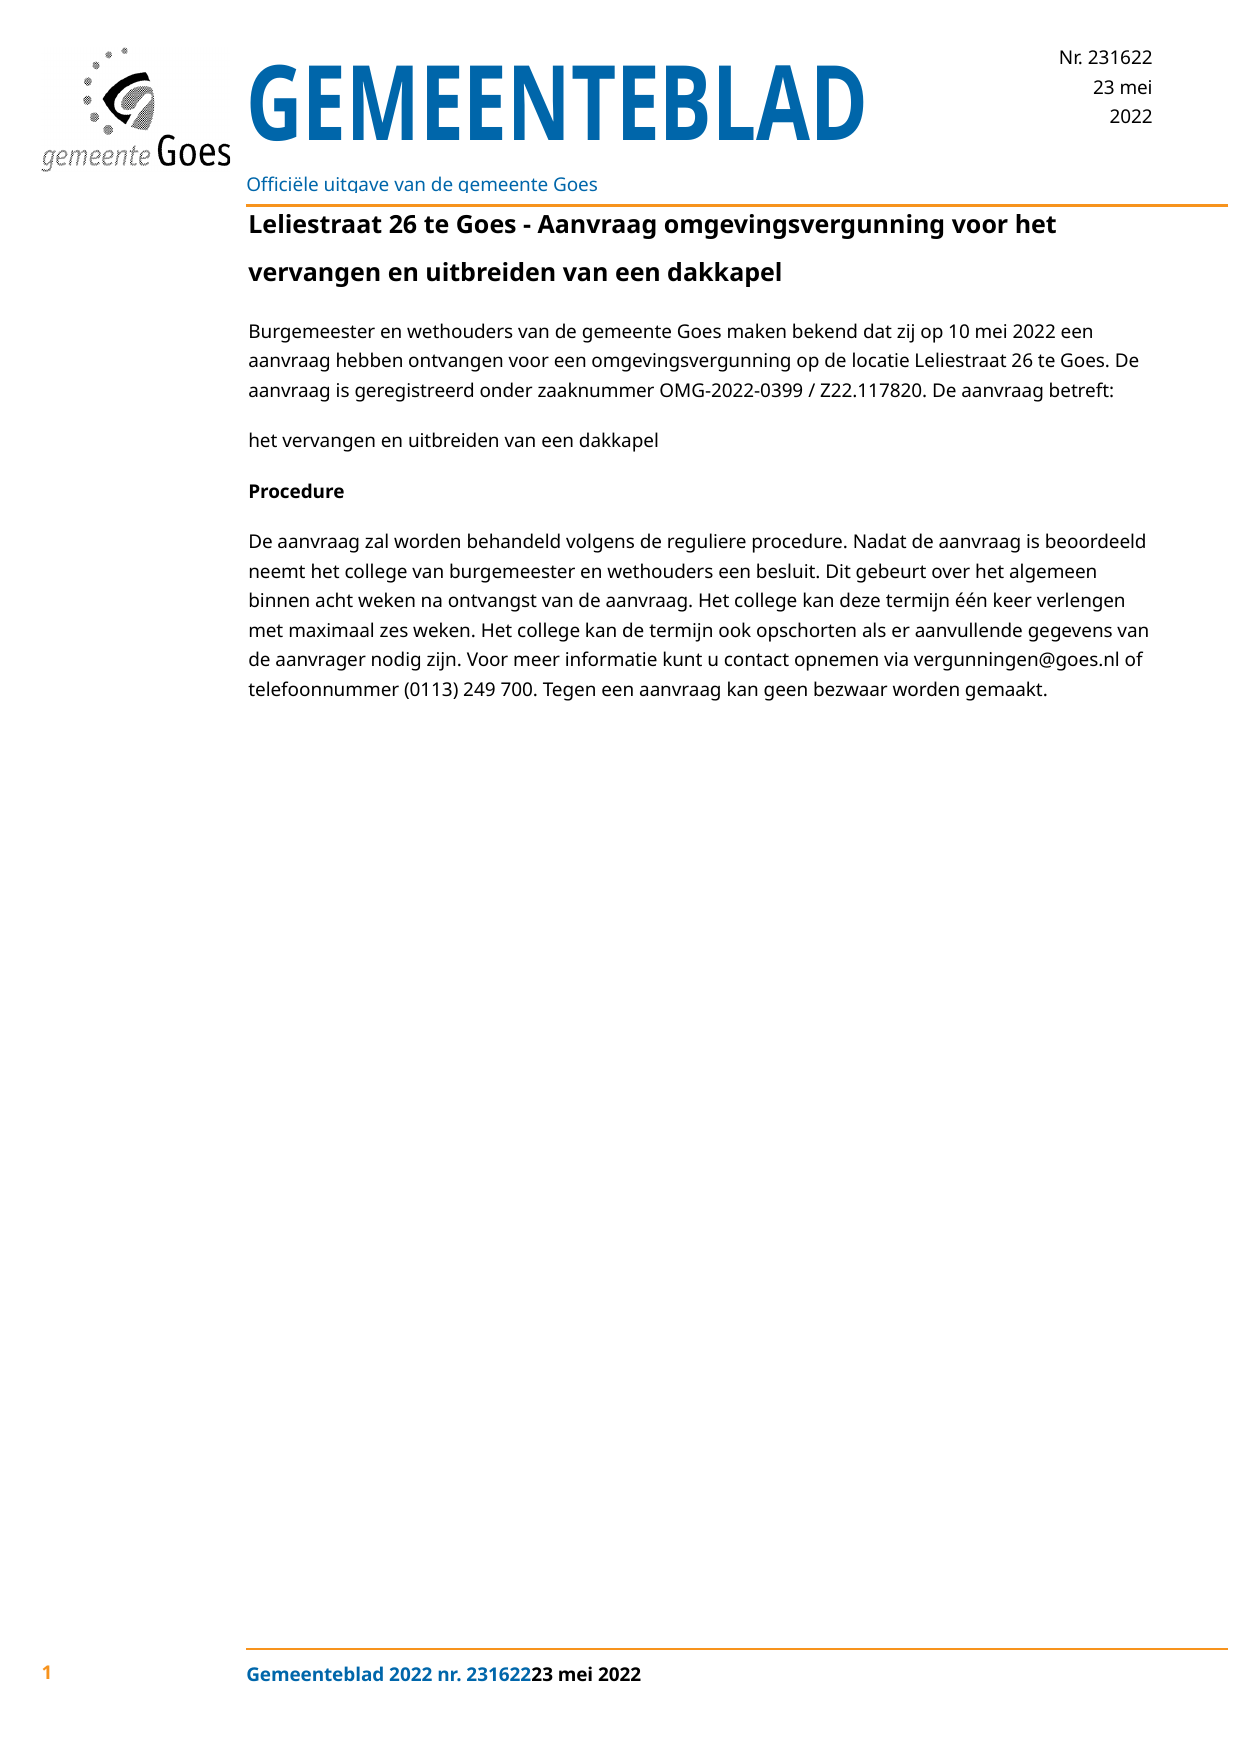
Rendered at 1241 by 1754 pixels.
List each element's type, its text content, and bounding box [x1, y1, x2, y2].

text Leliestraat 26 te Goes - Aanvraag omgevingsvergunning voor het vervangen en uitbreiden van een dakkapel [248, 207, 1152, 288]
text De aanvraag zal worden behandeld volgens de reguliere procedure. Nadat de aanvraag is beoordeeld neemt het college van burgemeester en wethouders een besluit. Dit gebeurt over het algemeen binnen acht weken na ontvangst van de aanvraag. Het college kan deze termijn één keer verlengen met maximaal zes weken. Het college kan de termijn ook opschorten als er aanvullende gegevens van de aanvrager nodig zijn. Voor meer informatie kunt u contact opnemen via vergunningen@goes.nl of telefoonnummer (0113) 249 700. Tegen een aanvraag kan geen bezwaar worden gemaakt. [248, 528, 1152, 702]
text Procedure [248, 478, 1152, 504]
text Burgemeester en wethouders van de gemeente Goes maken bekend dat zij op 10 mei 2022 een aanvraag hebben ontvangen voor een omgevingsvergunning op de locatie Leliestraat 26 te Goes. De aanvraag is geregistreerd onder zaaknummer OMG-2022-0399 / Z22.117820. De aanvraag betreft: [248, 318, 1152, 403]
text het vervangen en uitbreiden van een dakkapel [248, 427, 1152, 453]
picture [41, 47, 231, 172]
